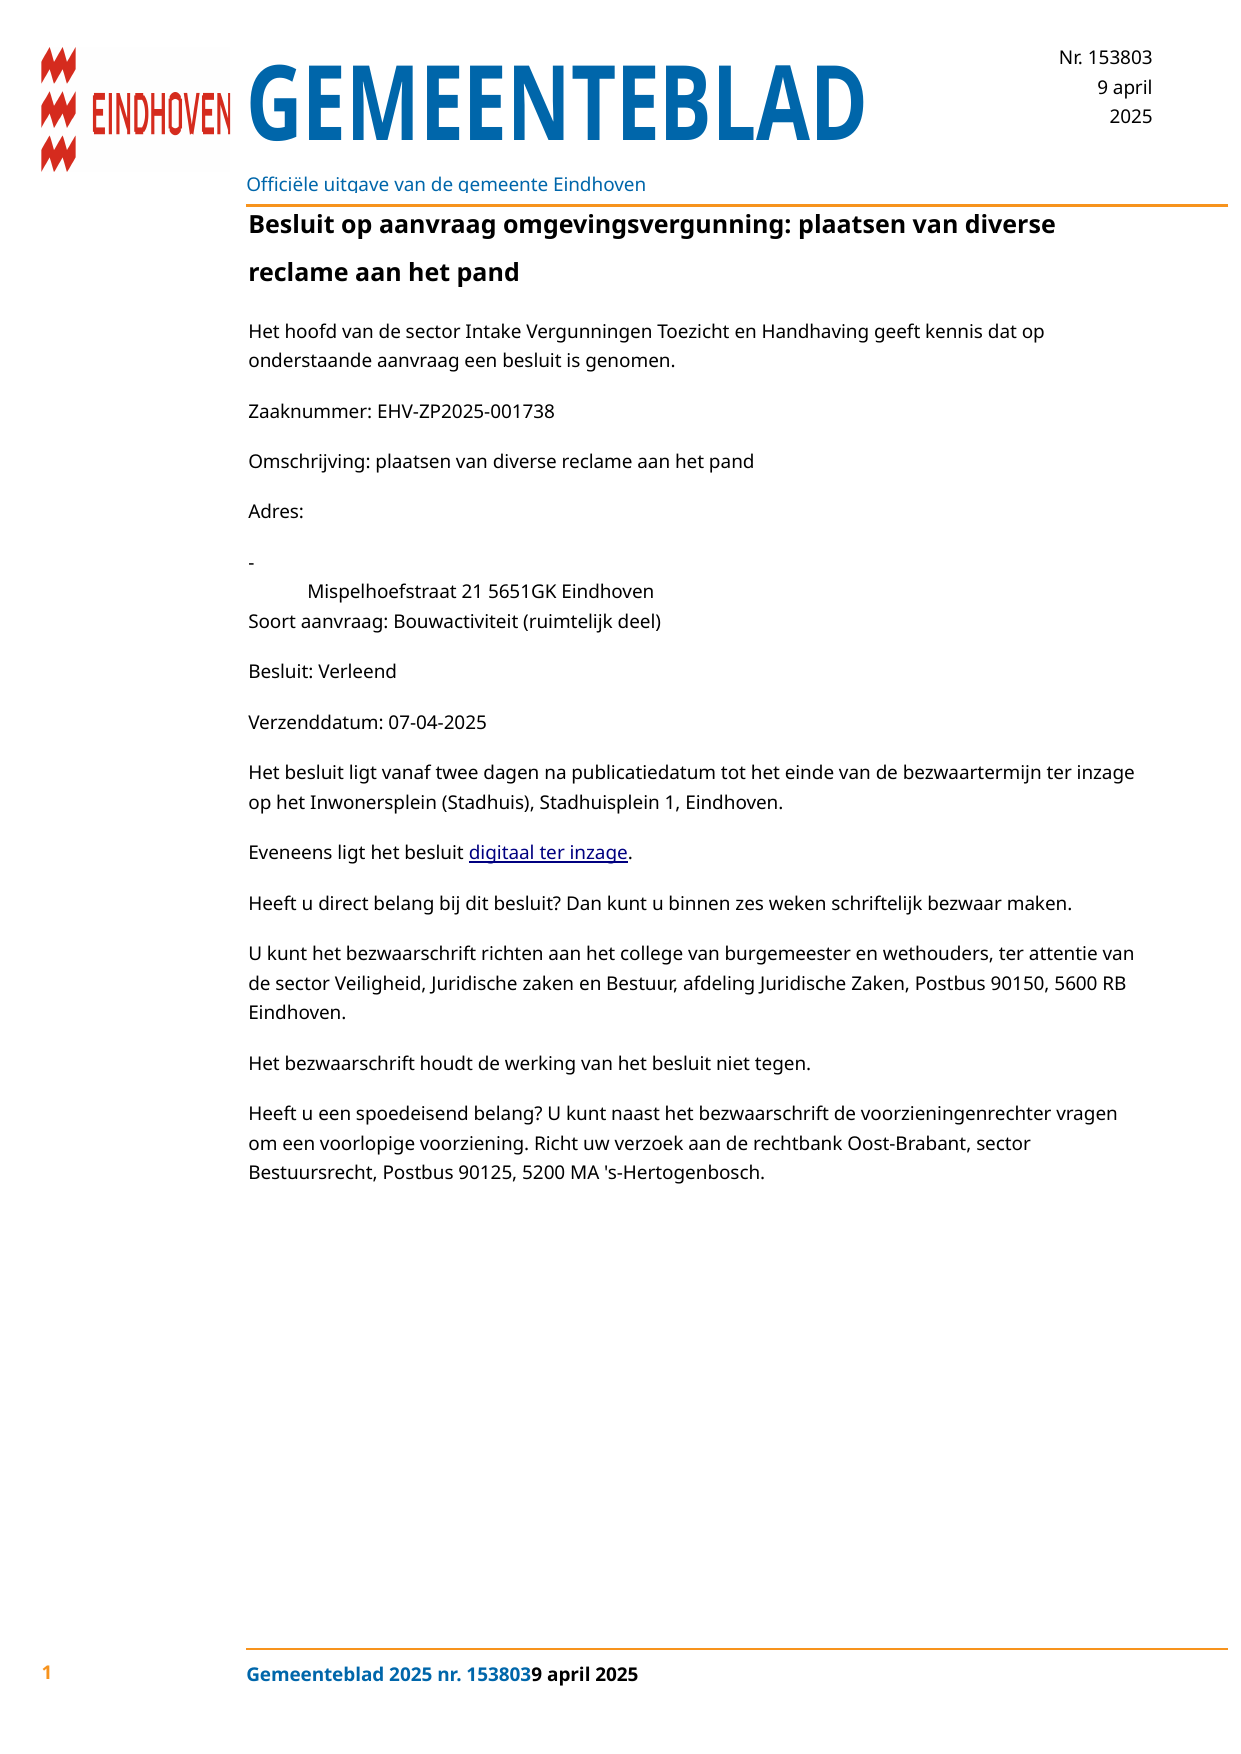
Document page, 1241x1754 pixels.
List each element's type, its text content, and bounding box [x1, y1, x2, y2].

text Adres: [248, 499, 1152, 524]
text Het bezwaarschrift houdt de werking van het besluit niet tegen. [248, 1050, 1152, 1076]
text Heeft u direct belang bij dit besluit? Dan kunt u binnen zes weken schriftelijk bezwaar maken. [248, 890, 1152, 916]
text Het besluit ligt vanaf twee dagen na publicatiedatum tot het einde van de bezwaartermijn ter inzage op het Inwonersplein (Stadhuis), Stadhuisplein 1, Eindhoven. [248, 759, 1152, 815]
text Soort aanvraag: Bouwactiviteit (ruimtelijk deel) [248, 608, 1152, 634]
text Eveneens ligt het besluit digitaal ter inzage. [248, 839, 1152, 865]
text Verzenddatum: 07-04-2025 [248, 709, 1152, 735]
text Besluit: Verleend [248, 659, 1152, 684]
text Besluit op aanvraag omgevingsvergunning: plaatsen van diverse reclame aan het pand [248, 207, 1152, 288]
text U kunt het bezwaarschrift richten aan het college van burgemeester en wethouders, ter attentie van de sector Veiligheid, Juridische zaken en Bestuur, afdeling Juridische Zaken, Postbus 90150, 5600 RB Eindhoven. [248, 940, 1152, 1025]
picture [41, 47, 231, 172]
text Omschrijving: plaatsen van diverse reclame aan het pand [248, 448, 1152, 474]
text Het hoofd van de sector Intake Vergunningen Toezicht en Handhaving geeft kennis dat op onderstaande aanvraag een besluit is genomen. [248, 318, 1152, 373]
list Mispelhoefstraat 21 5651GK Eindhoven [248, 579, 1152, 604]
text Heeft u een spoedeisend belang? U kunt naast het bezwaarschrift de voorzieningenrechter vragen om een voorlopige voorziening. Richt uw verzoek aan de rechtbank Oost-Brabant, sector Bestuursrecht, Postbus 90125, 5200 MA 's-Hertogenbosch. [248, 1100, 1152, 1185]
text Zaaknummer: EHV-ZP2025-001738 [248, 398, 1152, 424]
